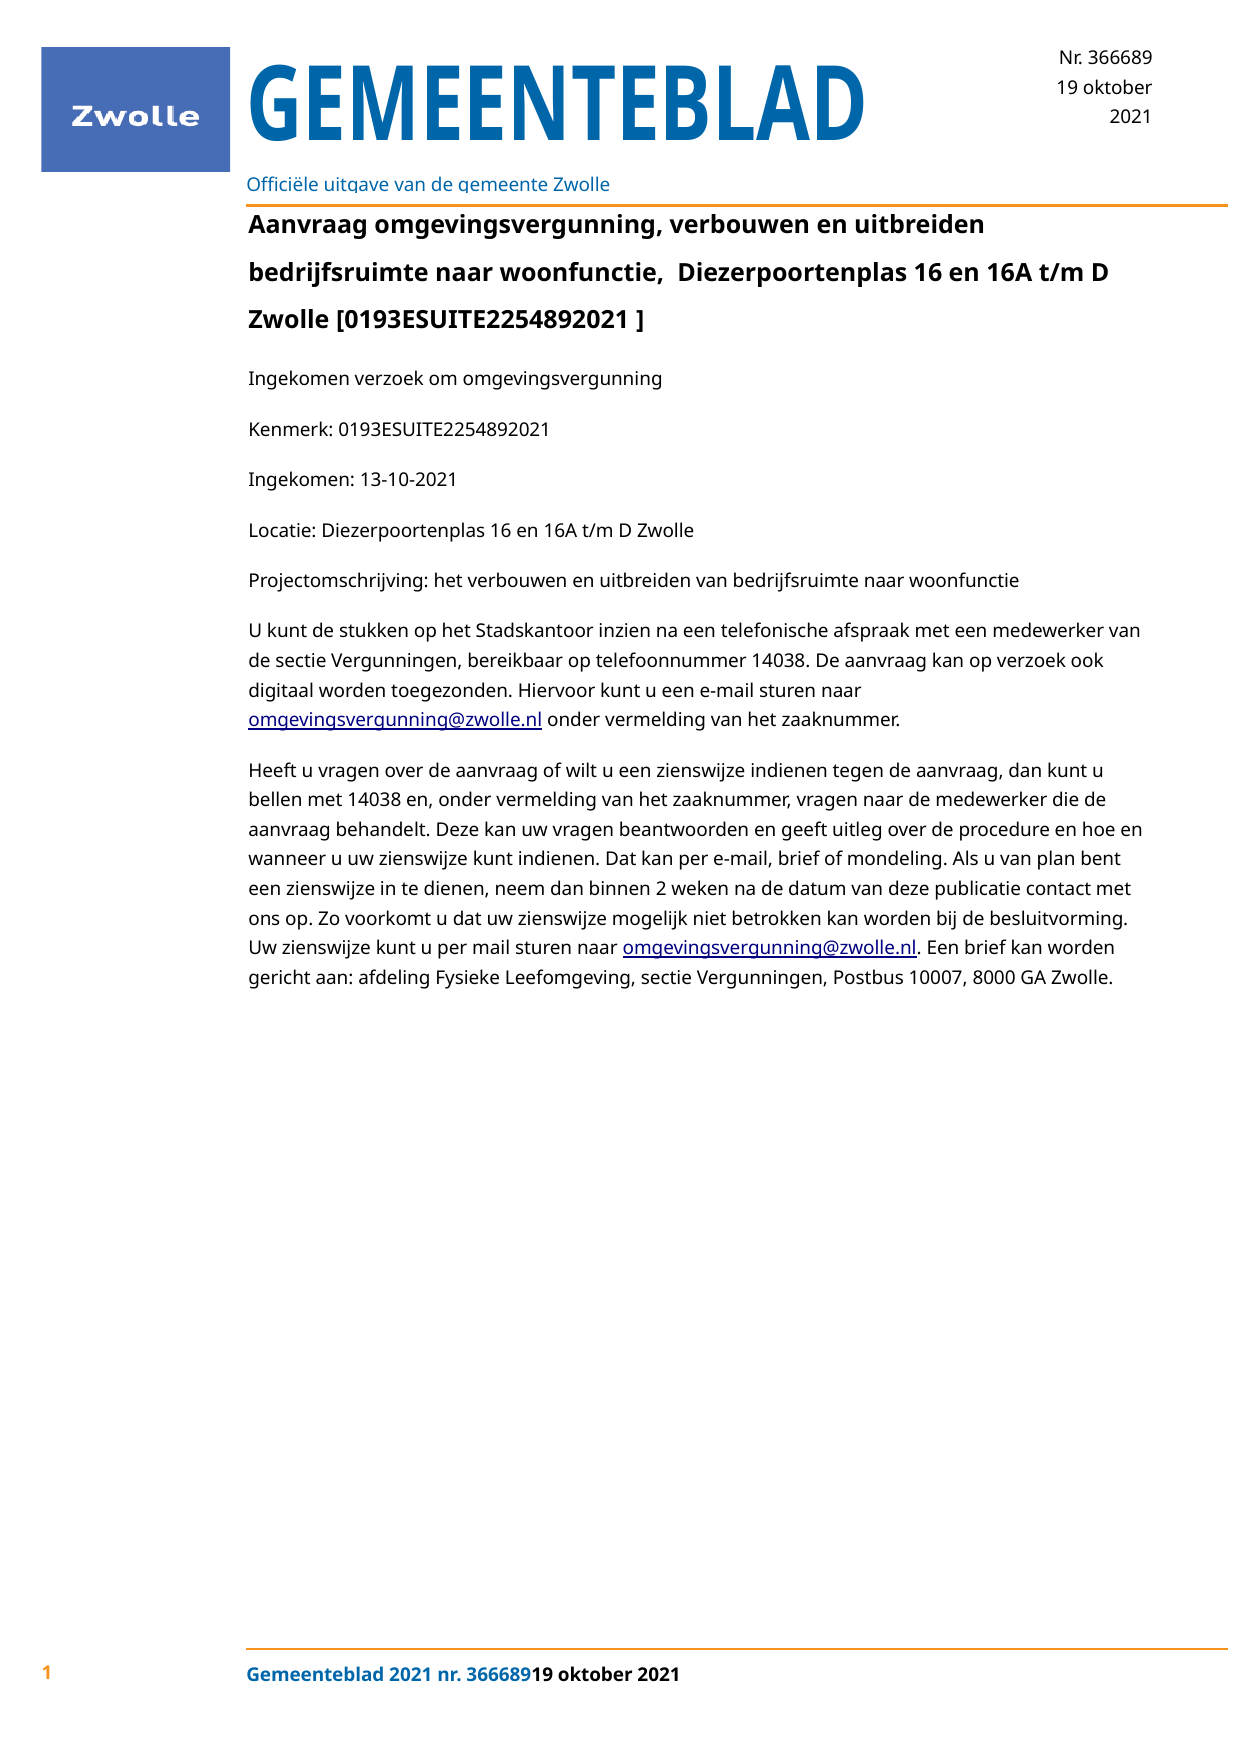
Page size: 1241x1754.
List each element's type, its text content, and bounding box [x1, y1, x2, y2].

text Ingekomen verzoek om omgevingsvergunning [248, 366, 1152, 391]
text Heeft u vragen over de aanvraag of wilt u een zienswijze indienen tegen de aanvraag, dan kunt u bellen met 14038 en, onder vermelding van het zaaknummer, vragen naar de medewerker die de aanvraag behandelt. Deze kan uw vragen beantwoorden en geeft uitleg over de procedure en hoe en wanneer u uw zienswijze kunt indienen. Dat kan per e-mail, brief of mondeling. Als u van plan bent een zienswijze in te dienen, neem dan binnen 2 weken na de datum van deze publicatie contact met ons op. Zo voorkomt u dat uw zienswijze mogelijk niet betrokken kan worden bij de besluitvorming. Uw zienswijze kunt u per mail sturen naar omgevingsvergunning@zwolle.nl. Een brief kan worden gericht aan: afdeling Fysieke Leefomgeving, sectie Vergunningen, Postbus 10007, 8000 GA Zwolle. [248, 757, 1152, 989]
text Aanvraag omgevingsvergunning, verbouwen en uitbreiden bedrijfsruimte naar woonfunctie, Diezerpoortenplas 16 en 16A t/m D Zwolle [0193ESUITE2254892021 ] [248, 207, 1152, 336]
text Locatie: Diezerpoortenplas 16 en 16A t/m D Zwolle [248, 517, 1152, 542]
text Kenmerk: 0193ESUITE2254892021 [248, 416, 1152, 442]
text U kunt de stukken op het Stadskantoor inzien na een telefonische afspraak met een medewerker van de sectie Vergunningen, bereikbaar op telefoonnummer 14038. De aanvraag kan op verzoek ook digitaal worden toegezonden. Hiervoor kunt u een e-mail sturen naar omgevingsvergunning@zwolle.nl onder vermelding van het zaaknummer. [248, 618, 1152, 732]
picture [41, 47, 231, 172]
text Projectomschrijving: het verbouwen en uitbreiden van bedrijfsruimte naar woonfunctie [248, 567, 1152, 593]
text Ingekomen: 13-10-2021 [248, 466, 1152, 492]
